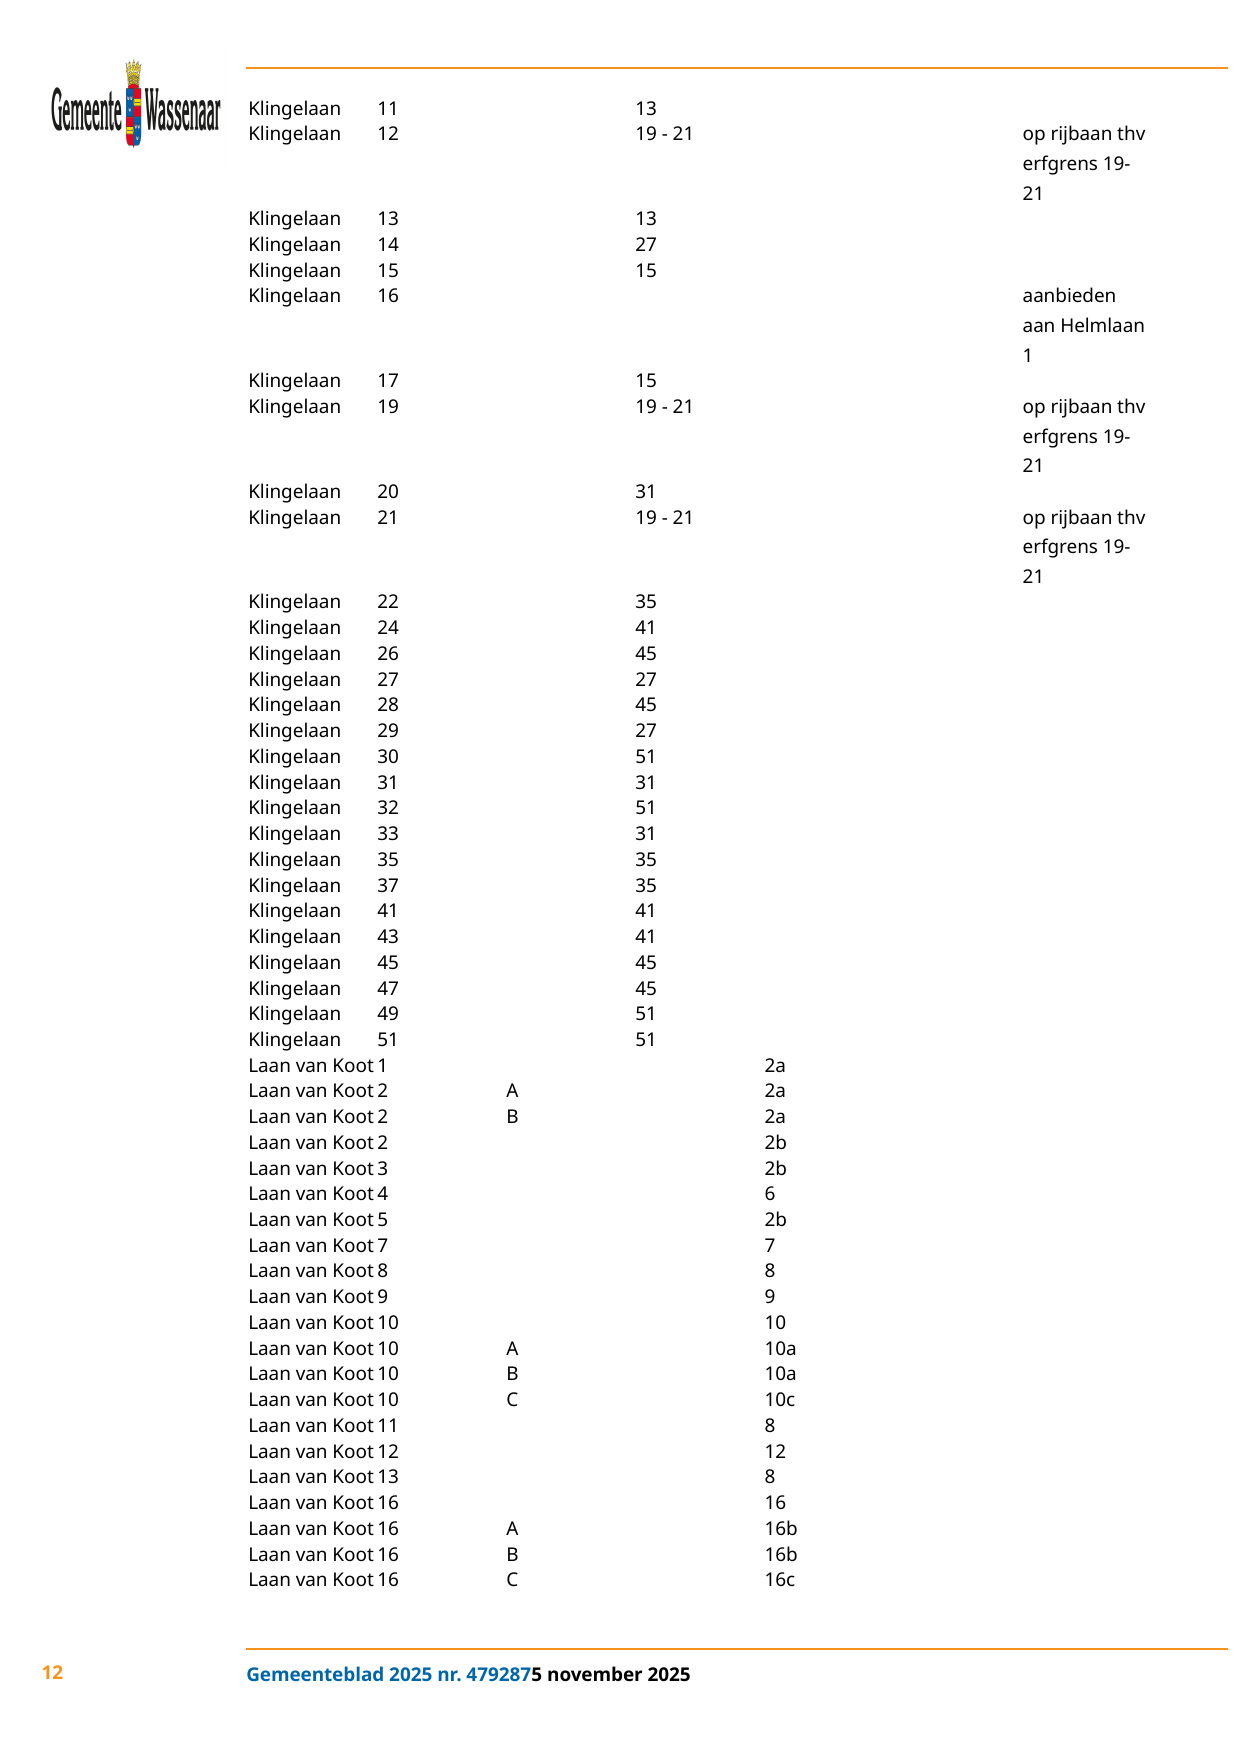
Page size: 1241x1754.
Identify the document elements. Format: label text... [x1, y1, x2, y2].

table_cell [1023, 692, 1152, 717]
table_cell [506, 393, 635, 478]
table_cell Klingelaan [248, 95, 377, 121]
table_cell 9 [764, 1284, 1022, 1309]
table_cell [1023, 478, 1152, 504]
table_cell [764, 478, 1022, 504]
table_cell [506, 1129, 635, 1155]
table_cell [1023, 820, 1152, 846]
table_cell [1023, 589, 1152, 614]
table_cell 7 [377, 1232, 506, 1258]
table_cell [764, 1026, 1022, 1052]
table_cell [506, 949, 635, 975]
table_cell [635, 1438, 764, 1463]
table_cell [764, 666, 1022, 692]
table_cell Laan van Koot [248, 1052, 377, 1078]
table_cell 8 [764, 1464, 1022, 1489]
table_cell 29 [377, 718, 506, 743]
table_cell [506, 923, 635, 949]
table_cell A [506, 1335, 635, 1361]
table_cell 10c [764, 1386, 1022, 1412]
table_cell Laan van Koot [248, 1438, 377, 1463]
table_cell [764, 615, 1022, 640]
table_cell 16 [377, 1489, 506, 1515]
table_cell [506, 478, 635, 504]
table_cell 9 [377, 1284, 506, 1309]
table_cell Klingelaan [248, 231, 377, 257]
table_cell Klingelaan [248, 846, 377, 872]
table_cell [635, 1078, 764, 1103]
table_cell Klingelaan [248, 666, 377, 692]
table_cell [506, 95, 635, 121]
table_cell Laan van Koot [248, 1464, 377, 1489]
table_cell [1023, 1181, 1152, 1206]
table_cell [506, 1489, 635, 1515]
table_cell [506, 769, 635, 794]
table_cell 8 [377, 1258, 506, 1283]
table_cell [635, 1155, 764, 1181]
table_cell [764, 1000, 1022, 1026]
table_cell op rijbaan thv erfgrens 19-21 [1023, 504, 1152, 589]
table_cell [1023, 257, 1152, 283]
table_cell 51 [635, 743, 764, 769]
table_cell 12 [377, 1438, 506, 1463]
table_cell Klingelaan [248, 257, 377, 283]
table_cell 2 [377, 1129, 506, 1155]
table_cell [1023, 615, 1152, 640]
table_cell [1023, 640, 1152, 666]
table_cell [506, 1181, 635, 1206]
table_cell 2 [377, 1078, 506, 1103]
table_cell [764, 692, 1022, 717]
table_cell 51 [635, 1000, 764, 1026]
table_cell 19 - 21 [635, 393, 764, 478]
table_cell 2a [764, 1052, 1022, 1078]
table_cell C [506, 1386, 635, 1412]
table_cell Klingelaan [248, 205, 377, 231]
table_cell 10 [377, 1386, 506, 1412]
table_cell [635, 1232, 764, 1258]
table_cell Klingelaan [248, 898, 377, 923]
table_cell [764, 872, 1022, 897]
table_cell 26 [377, 640, 506, 666]
table_cell [1023, 231, 1152, 257]
table_cell [764, 283, 1022, 367]
table_cell [506, 975, 635, 1000]
table_cell 45 [635, 949, 764, 975]
table_cell 47 [377, 975, 506, 1000]
table_cell [506, 615, 635, 640]
table_cell [764, 795, 1022, 820]
table_cell Klingelaan [248, 393, 377, 478]
table_cell [506, 231, 635, 257]
table_cell aanbieden aan Helmlaan 1 [1023, 283, 1152, 367]
table_cell 28 [377, 692, 506, 717]
table_cell [764, 257, 1022, 283]
table_cell 45 [635, 640, 764, 666]
table_cell [506, 718, 635, 743]
table_cell 2a [764, 1103, 1022, 1129]
table_cell [764, 820, 1022, 846]
table_cell Laan van Koot [248, 1181, 377, 1206]
table_cell Klingelaan [248, 615, 377, 640]
table_cell 3 [377, 1155, 506, 1181]
table_cell [1023, 1232, 1152, 1258]
table_cell 14 [377, 231, 506, 257]
table_cell 51 [635, 1026, 764, 1052]
table_cell [635, 1181, 764, 1206]
table_cell [506, 1258, 635, 1283]
table_cell [635, 1309, 764, 1335]
table_cell [1023, 666, 1152, 692]
table_cell 16 [764, 1489, 1022, 1515]
table_cell 19 - 21 [635, 121, 764, 205]
table_cell 13 [635, 95, 764, 121]
table_cell 16 [377, 1515, 506, 1541]
table_cell [506, 589, 635, 614]
table_cell [1023, 1284, 1152, 1309]
table_cell 41 [635, 923, 764, 949]
table_cell [764, 393, 1022, 478]
table_cell [764, 949, 1022, 975]
table_cell [635, 1515, 764, 1541]
table_cell [635, 1464, 764, 1489]
table_cell [635, 1206, 764, 1232]
table_cell 45 [635, 692, 764, 717]
table_cell [1023, 1361, 1152, 1386]
table_cell [1023, 872, 1152, 897]
table_cell Klingelaan [248, 820, 377, 846]
table_cell op rijbaan thv erfgrens 19-21 [1023, 393, 1152, 478]
table_cell [506, 666, 635, 692]
table_cell 2b [764, 1206, 1022, 1232]
table_cell [764, 846, 1022, 872]
table_cell 17 [377, 368, 506, 393]
table_cell [635, 1258, 764, 1283]
table_cell Laan van Koot [248, 1566, 377, 1592]
table_cell 41 [635, 615, 764, 640]
table_cell Klingelaan [248, 589, 377, 614]
table_cell 2a [764, 1078, 1022, 1103]
table_cell [506, 820, 635, 846]
table_cell [764, 504, 1022, 589]
table_cell [635, 1386, 764, 1412]
table_cell [635, 283, 764, 367]
table_cell A [506, 1078, 635, 1103]
table_cell [506, 1438, 635, 1463]
table_cell 37 [377, 872, 506, 897]
table_cell [1023, 846, 1152, 872]
table_cell [764, 205, 1022, 231]
table_cell 31 [635, 769, 764, 794]
table_cell [506, 1052, 635, 1078]
table_cell [1023, 718, 1152, 743]
table_cell B [506, 1361, 635, 1386]
table_cell 21 [377, 504, 506, 589]
table_cell Laan van Koot [248, 1258, 377, 1283]
table_cell 41 [377, 898, 506, 923]
table_cell 27 [635, 666, 764, 692]
table_cell [764, 95, 1022, 121]
table_cell op rijbaan thv erfgrens 19-21 [1023, 121, 1152, 205]
table_cell Laan van Koot [248, 1515, 377, 1541]
table_cell 27 [377, 666, 506, 692]
table_cell 24 [377, 615, 506, 640]
table_cell 33 [377, 820, 506, 846]
table_cell [1023, 769, 1152, 794]
table_cell [635, 1335, 764, 1361]
table_cell [506, 846, 635, 872]
table_cell Klingelaan [248, 718, 377, 743]
table_cell 43 [377, 923, 506, 949]
table_cell 10 [377, 1335, 506, 1361]
table_cell 4 [377, 1181, 506, 1206]
table_cell [506, 121, 635, 205]
table_cell 35 [635, 589, 764, 614]
table_cell 10a [764, 1361, 1022, 1386]
table_cell 16c [764, 1566, 1022, 1592]
table_cell [506, 504, 635, 589]
table_cell [764, 975, 1022, 1000]
table_cell [1023, 368, 1152, 393]
table_cell 1 [377, 1052, 506, 1078]
table_cell [506, 692, 635, 717]
table_cell 15 [635, 257, 764, 283]
table_cell [1023, 975, 1152, 1000]
table_cell 51 [635, 795, 764, 820]
table_cell 16 [377, 283, 506, 367]
table_cell 49 [377, 1000, 506, 1026]
table_cell Klingelaan [248, 283, 377, 367]
table_cell [1023, 1515, 1152, 1541]
table_cell 11 [377, 1412, 506, 1438]
table_cell [506, 640, 635, 666]
table_cell 51 [377, 1026, 506, 1052]
table_cell Laan van Koot [248, 1103, 377, 1129]
table_cell [764, 923, 1022, 949]
table_cell 8 [764, 1412, 1022, 1438]
table_cell [1023, 205, 1152, 231]
table_cell 2b [764, 1129, 1022, 1155]
table_cell [1023, 1129, 1152, 1155]
table_cell [506, 898, 635, 923]
table_cell [764, 368, 1022, 393]
table_cell [506, 1309, 635, 1335]
table_cell [635, 1361, 764, 1386]
table_cell [635, 1129, 764, 1155]
table_cell 15 [635, 368, 764, 393]
table_cell Laan van Koot [248, 1232, 377, 1258]
table_cell Klingelaan [248, 478, 377, 504]
table_cell B [506, 1103, 635, 1129]
table_cell [764, 898, 1022, 923]
table_cell [506, 1026, 635, 1052]
table_cell [1023, 1155, 1152, 1181]
table_cell [1023, 743, 1152, 769]
table_cell Klingelaan [248, 692, 377, 717]
table_cell 10a [764, 1335, 1022, 1361]
table_cell Laan van Koot [248, 1541, 377, 1566]
table_cell [506, 1464, 635, 1489]
table_cell [506, 283, 635, 367]
table_cell [1023, 898, 1152, 923]
table_cell [1023, 949, 1152, 975]
table_cell [506, 368, 635, 393]
table_cell 19 - 21 [635, 504, 764, 589]
table_cell Klingelaan [248, 368, 377, 393]
table_cell [506, 1284, 635, 1309]
table_cell [764, 718, 1022, 743]
table_cell [506, 872, 635, 897]
table_cell 12 [764, 1438, 1022, 1463]
table_cell [1023, 1541, 1152, 1566]
table_cell Laan van Koot [248, 1412, 377, 1438]
table_cell A [506, 1515, 635, 1541]
table_cell Klingelaan [248, 872, 377, 897]
table_cell [1023, 795, 1152, 820]
table_cell 10 [764, 1309, 1022, 1335]
table_cell Klingelaan [248, 121, 377, 205]
table_cell [506, 743, 635, 769]
table_cell Klingelaan [248, 923, 377, 949]
table_cell 35 [635, 872, 764, 897]
table_cell Laan van Koot [248, 1386, 377, 1412]
table_cell B [506, 1541, 635, 1566]
table_cell [1023, 1052, 1152, 1078]
table_cell Laan van Koot [248, 1129, 377, 1155]
table_cell [764, 589, 1022, 614]
table_cell [506, 1206, 635, 1232]
table_cell Laan van Koot [248, 1489, 377, 1515]
picture [41, 47, 231, 172]
table_cell 35 [377, 846, 506, 872]
table_cell Laan van Koot [248, 1309, 377, 1335]
table_cell 16b [764, 1541, 1022, 1566]
table_cell 11 [377, 95, 506, 121]
table_cell [506, 1000, 635, 1026]
table_cell 31 [377, 769, 506, 794]
table_cell [1023, 1438, 1152, 1463]
table_cell 31 [635, 478, 764, 504]
table_cell Klingelaan [248, 949, 377, 975]
table_cell 16 [377, 1566, 506, 1592]
table_cell 13 [377, 205, 506, 231]
table_cell 2 [377, 1103, 506, 1129]
table_cell 10 [377, 1361, 506, 1386]
table_cell 27 [635, 718, 764, 743]
table_cell 13 [635, 205, 764, 231]
table_cell [1023, 1258, 1152, 1283]
table_cell 19 [377, 393, 506, 478]
table_cell 16b [764, 1515, 1022, 1541]
table_cell [1023, 1566, 1152, 1592]
table_cell 12 [377, 121, 506, 205]
table_cell 20 [377, 478, 506, 504]
table_cell [1023, 1309, 1152, 1335]
table_cell [1023, 1026, 1152, 1052]
table_cell 22 [377, 589, 506, 614]
table_cell [1023, 1464, 1152, 1489]
table_cell Laan van Koot [248, 1206, 377, 1232]
table_cell Klingelaan [248, 1026, 377, 1052]
table_cell [1023, 95, 1152, 121]
table_cell 15 [377, 257, 506, 283]
table_cell [1023, 1412, 1152, 1438]
table_cell [635, 1566, 764, 1592]
table_cell 5 [377, 1206, 506, 1232]
table_cell [764, 769, 1022, 794]
table_cell [1023, 923, 1152, 949]
table_cell Laan van Koot [248, 1078, 377, 1103]
table_cell [764, 640, 1022, 666]
table_cell [1023, 1103, 1152, 1129]
table_cell [1023, 1078, 1152, 1103]
table_cell [506, 257, 635, 283]
table_cell 8 [764, 1258, 1022, 1283]
table_cell 32 [377, 795, 506, 820]
table_cell Laan van Koot [248, 1155, 377, 1181]
table_cell Klingelaan [248, 640, 377, 666]
table_cell [635, 1284, 764, 1309]
table_cell 10 [377, 1309, 506, 1335]
table_cell [1023, 1335, 1152, 1361]
table_cell [1023, 1489, 1152, 1515]
table_cell 7 [764, 1232, 1022, 1258]
table_cell 2b [764, 1155, 1022, 1181]
table_cell 16 [377, 1541, 506, 1566]
table_cell 31 [635, 820, 764, 846]
table_cell 35 [635, 846, 764, 872]
table_cell [1023, 1000, 1152, 1026]
table_cell Klingelaan [248, 769, 377, 794]
table_cell [506, 1412, 635, 1438]
table_cell [764, 743, 1022, 769]
table_cell C [506, 1566, 635, 1592]
table_cell Laan van Koot [248, 1361, 377, 1386]
table_cell [635, 1052, 764, 1078]
table_cell Klingelaan [248, 975, 377, 1000]
table_cell Klingelaan [248, 1000, 377, 1026]
table_cell [506, 205, 635, 231]
table_cell 41 [635, 898, 764, 923]
table_cell Klingelaan [248, 743, 377, 769]
table_cell [635, 1489, 764, 1515]
table_cell [635, 1103, 764, 1129]
table_cell 6 [764, 1181, 1022, 1206]
table_cell [764, 231, 1022, 257]
table_cell [506, 1232, 635, 1258]
table_cell Laan van Koot [248, 1335, 377, 1361]
table_cell [1023, 1206, 1152, 1232]
table_cell 27 [635, 231, 764, 257]
table_cell [764, 121, 1022, 205]
table_cell [506, 1155, 635, 1181]
table_cell Klingelaan [248, 795, 377, 820]
table_cell Laan van Koot [248, 1284, 377, 1309]
table_cell 45 [377, 949, 506, 975]
table_cell [635, 1541, 764, 1566]
table_cell Klingelaan [248, 504, 377, 589]
table_cell [506, 795, 635, 820]
table_cell 13 [377, 1464, 506, 1489]
table_cell [1023, 1386, 1152, 1412]
table_cell 30 [377, 743, 506, 769]
table_cell [635, 1412, 764, 1438]
table_cell 45 [635, 975, 764, 1000]
